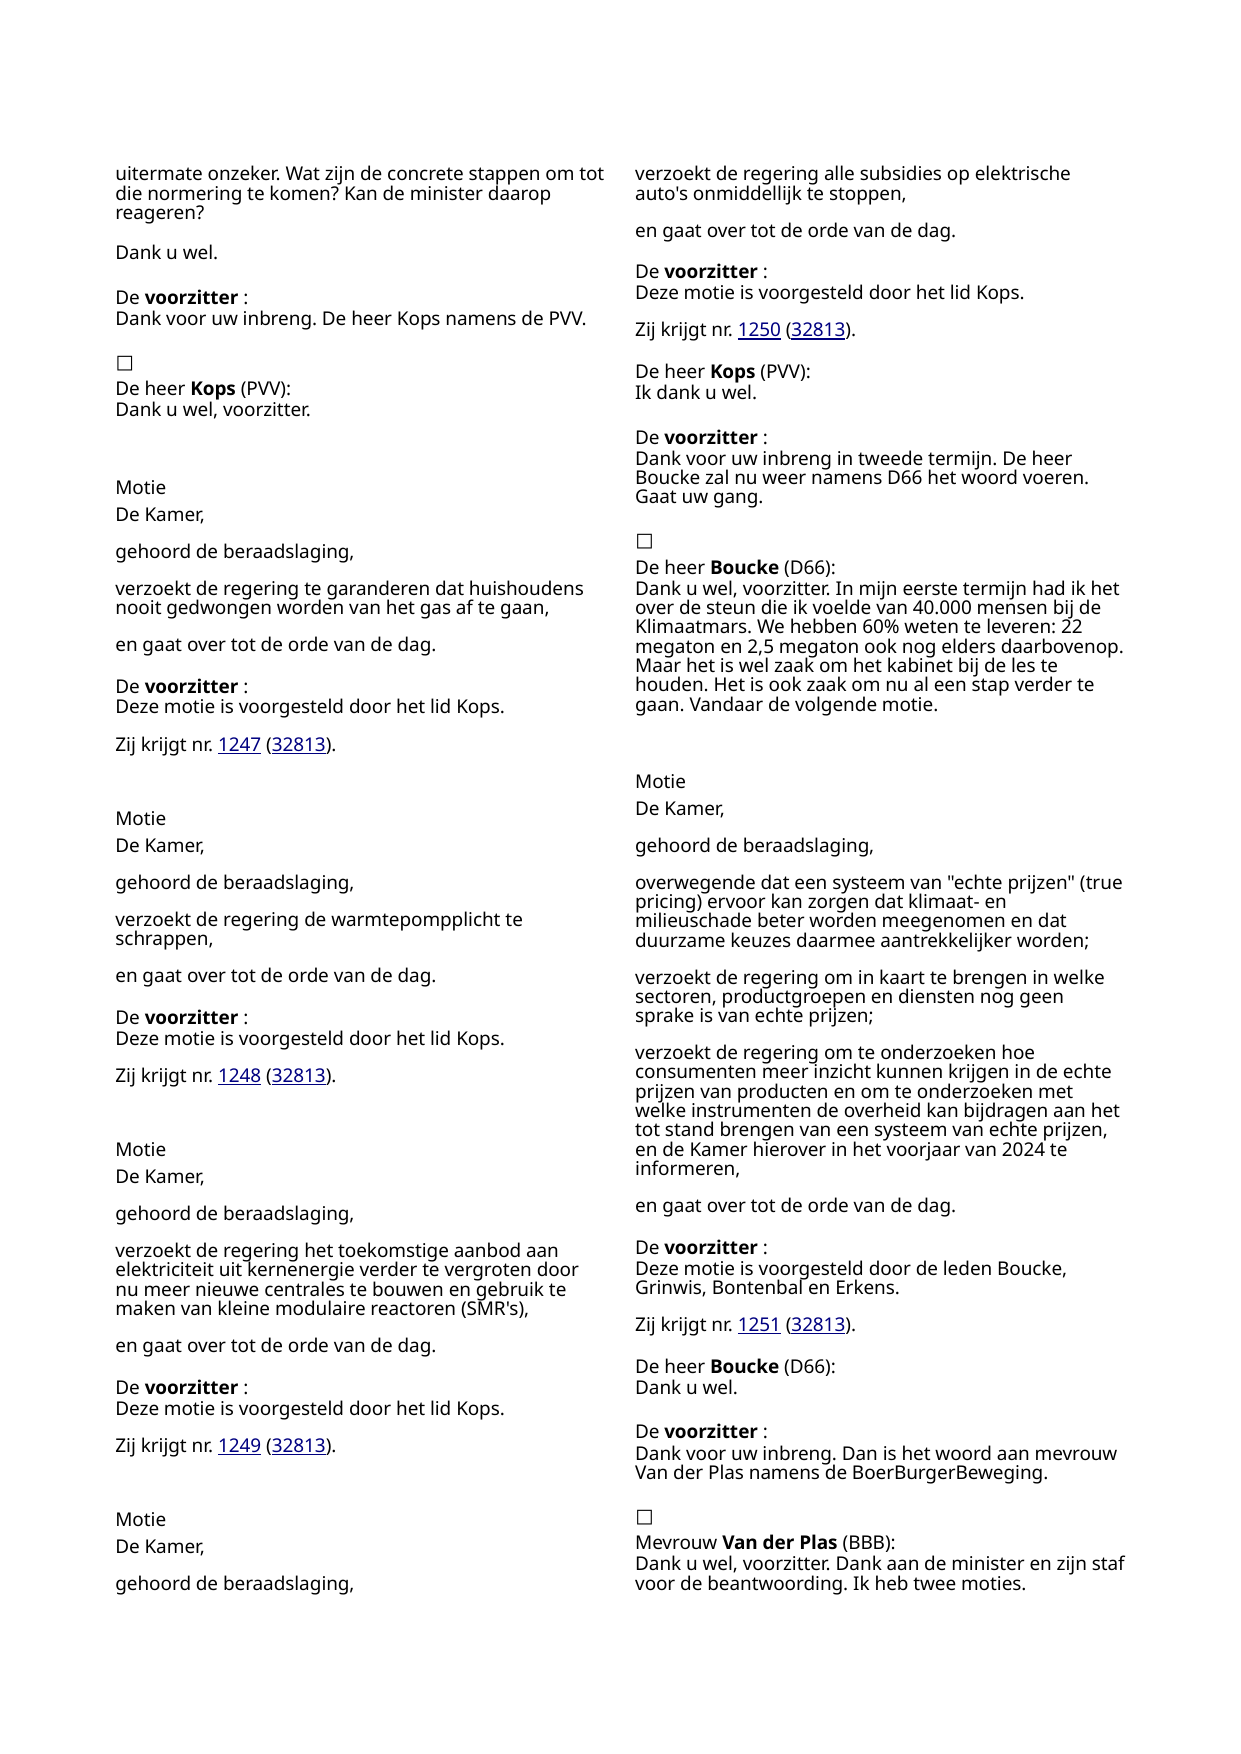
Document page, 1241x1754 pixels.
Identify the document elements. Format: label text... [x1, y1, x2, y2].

text en gaat over tot de orde van de dag. [115, 1337, 605, 1356]
text De heer Kops (PVV): [115, 376, 605, 401]
text Deze motie is voorgesteld door het lid Kops. [635, 284, 1125, 303]
text Zij krijgt nr. 1249 (32813). [115, 1437, 605, 1456]
text Dank u wel, voorzitter. Dank aan de minister en zijn staf voor de beantwoording. Ik heb twee moties. [635, 1555, 1125, 1594]
text ⬜ [635, 1504, 1125, 1529]
text Dank voor uw inbreng. De heer Kops namens de PVV. [115, 310, 605, 329]
text Motie [115, 1136, 605, 1162]
text verzoekt de regering te garanderen dat huishoudens nooit gedwongen worden van het gas af te gaan, [115, 579, 605, 618]
text De Kamer, [115, 1538, 605, 1557]
text Dank voor uw inbreng. Dan is het woord aan mevrouw Van der Plas namens de BoerBurgerBeweging. [635, 1444, 1125, 1483]
text De Kamer, [115, 1168, 605, 1187]
text verzoekt de regering de warmtepompplicht te schrappen, [115, 911, 605, 949]
text gehoord de beraadslaging, [115, 1205, 605, 1224]
text De heer Kops (PVV): [635, 358, 1125, 384]
text Deze motie is voorgesteld door het lid Kops. [115, 1399, 605, 1419]
text ⬜ [115, 350, 605, 376]
text De Kamer, [115, 837, 605, 856]
text Dank u wel. [115, 244, 605, 263]
text De voorzitter : [115, 284, 605, 310]
text Motie [635, 768, 1125, 794]
text verzoekt de regering het toekomstige aanbod aan elektriciteit uit kernenergie verder te vergroten door nu meer nieuwe centrales te bouwen en gebruik te maken van kleine modulaire reactoren (SMR's), [115, 1242, 605, 1319]
text De Kamer, [115, 506, 605, 525]
text en gaat over tot de orde van de dag. [635, 1197, 1125, 1216]
text Zij krijgt nr. 1248 (32813). [115, 1067, 605, 1086]
text Dank u wel, voorzitter. In mijn eerste termijn had ik het over de steun die ik voelde van 40.000 mensen bij de Klimaatmars. We hebben 60% weten te leveren: 22 megaton en 2,5 megaton ook nog elders daarbovenop. Maar het is wel zaak om het kabinet bij de les te houden. Het is ook zaak om nu al een stap verder te gaan. Vandaar de volgende motie. [635, 580, 1125, 715]
text ⬜ [635, 528, 1125, 554]
text verzoekt de regering om in kaart te brengen in welke sectoren, productgroepen en diensten nog geen sprake is van echte prijzen; [635, 969, 1125, 1027]
text Motie [115, 805, 605, 831]
text Motie [115, 474, 605, 500]
text Deze motie is voorgesteld door het lid Kops. [115, 698, 605, 718]
text Dank voor uw inbreng in tweede termijn. De heer Boucke zal nu weer namens D66 het woord voeren. Gaat uw gang. [635, 450, 1125, 508]
text De heer Boucke (D66): [635, 554, 1125, 580]
text Zij krijgt nr. 1250 (32813). [635, 321, 1125, 341]
text De heer Boucke (D66): [635, 1353, 1125, 1379]
text Zij krijgt nr. 1251 (32813). [635, 1316, 1125, 1335]
text Ik dank u wel. [635, 384, 1125, 403]
text gehoord de beraadslaging, [635, 837, 1125, 856]
text De voorzitter : [635, 1234, 1125, 1259]
text en gaat over tot de orde van de dag. [115, 636, 605, 655]
text Dank u wel, voorzitter. [115, 401, 605, 421]
text Motie [115, 1506, 605, 1532]
text gehoord de beraadslaging, [115, 543, 605, 562]
text verzoekt de regering om te onderzoeken hoe consumenten meer inzicht kunnen krijgen in de echte prijzen van producten en om te onderzoeken met welke instrumenten de overheid kan bijdragen aan het tot stand brengen van een systeem van echte prijzen, en de Kamer hierover in het voorjaar van 2024 te informeren, [635, 1044, 1125, 1179]
text Mevrouw Van der Plas (BBB): [635, 1529, 1125, 1555]
text Deze motie is voorgesteld door de leden Boucke, Grinwis, Bontenbal en Erkens. [635, 1259, 1125, 1298]
text gehoord de beraadslaging, [115, 874, 605, 893]
text De voorzitter : [115, 1374, 605, 1399]
text Dank u wel. [635, 1379, 1125, 1398]
text De voorzitter : [635, 258, 1125, 284]
text verzoekt de regering alle subsidies op elektrische auto's onmiddellijk te stoppen, [635, 165, 1125, 204]
text De voorzitter : [115, 673, 605, 698]
text De Kamer, [635, 800, 1125, 819]
text De voorzitter : [635, 1419, 1125, 1444]
text uitermate onzeker. Wat zijn de concrete stappen om tot die normering te komen? Kan de minister daarop reageren? [115, 165, 605, 223]
text De voorzitter : [115, 1004, 605, 1030]
text en gaat over tot de orde van de dag. [635, 222, 1125, 241]
text Zij krijgt nr. 1247 (32813). [115, 736, 605, 755]
text De voorzitter : [635, 424, 1125, 450]
text en gaat over tot de orde van de dag. [115, 967, 605, 986]
text Deze motie is voorgesteld door het lid Kops. [115, 1030, 605, 1049]
text gehoord de beraadslaging, [115, 1575, 605, 1594]
text overwegende dat een systeem van "echte prijzen" (true pricing) ervoor kan zorgen dat klimaat- en milieuschade beter worden meegenomen en dat duurzame keuzes daarmee aantrekkelijker worden; [635, 874, 1125, 951]
